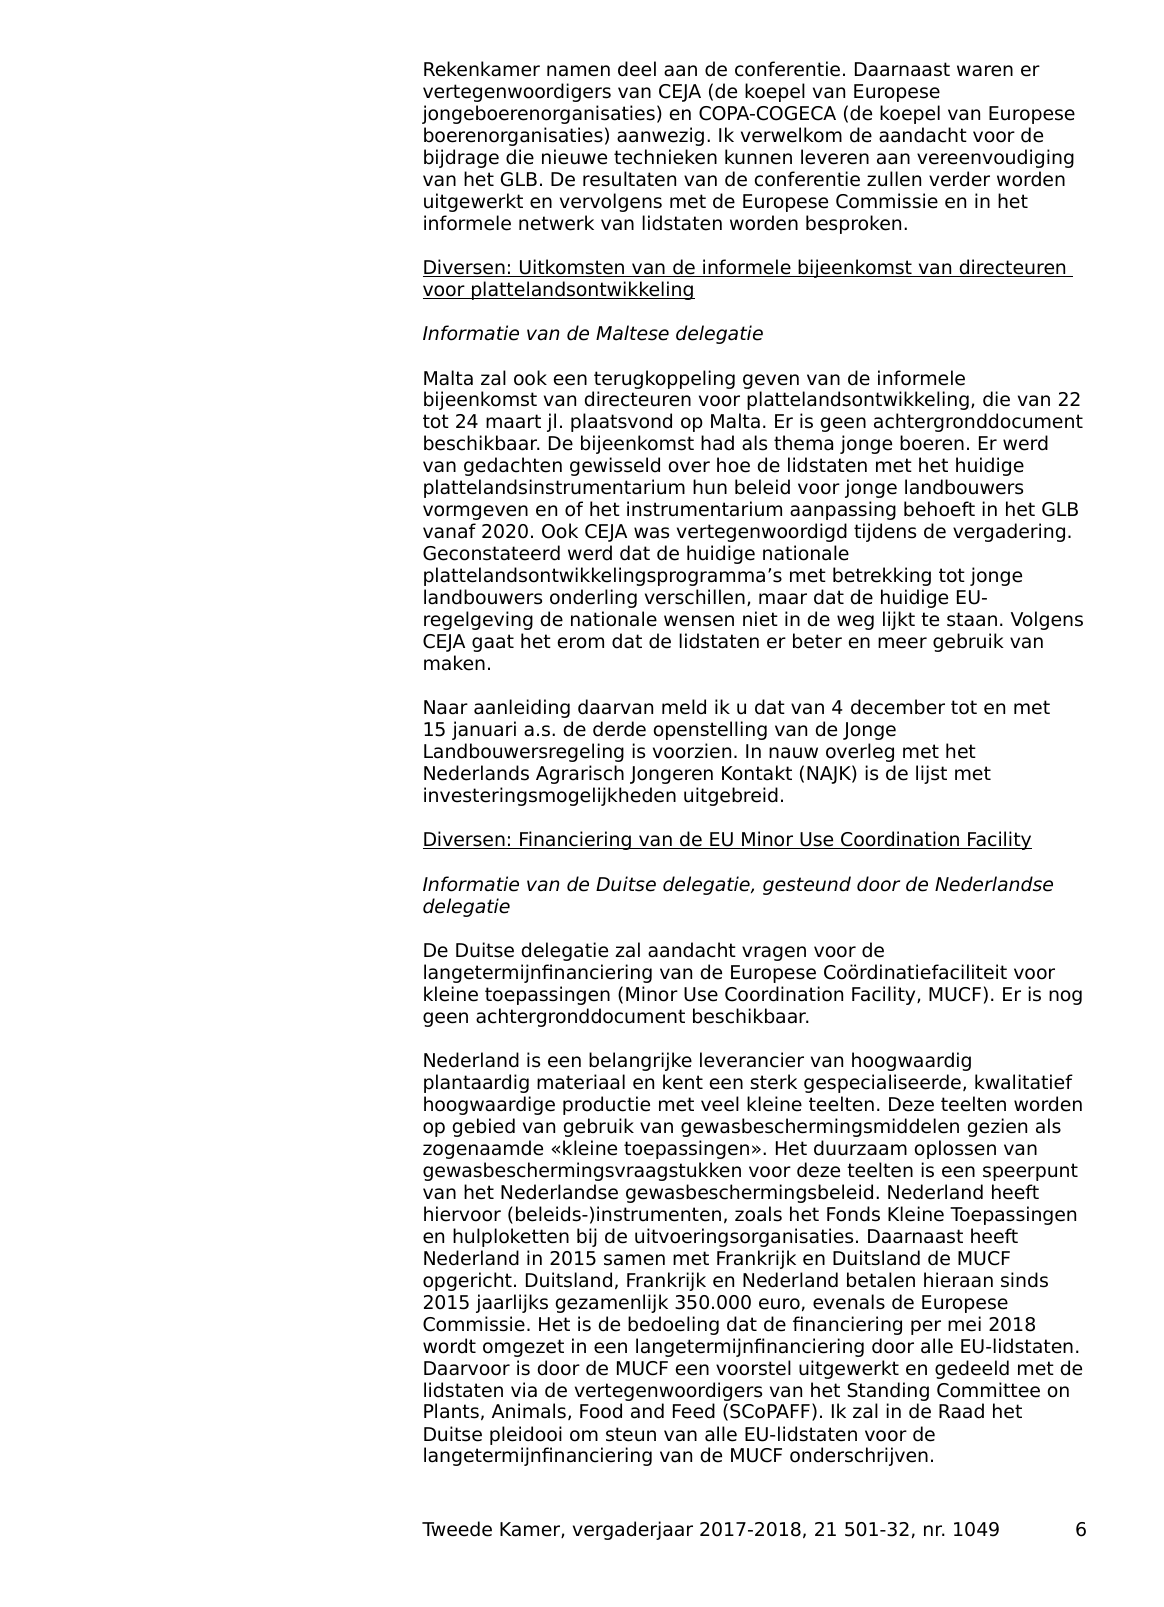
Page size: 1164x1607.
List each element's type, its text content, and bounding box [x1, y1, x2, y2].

text Rekenkamer namen deel aan de conferentie. Daarnaast waren er vertegenwoordigers van CEJA (de koepel van Europese jongeboerenorganisaties) en COPA-COGECA (de koepel van Europese boerenorganisaties) aanwezig. Ik verwelkom de aandacht voor de bijdrage die nieuwe technieken kunnen leveren aan vereenvoudiging van het GLB. De resultaten van de conferentie zullen verder worden uitgewerkt en vervolgens met de Europese Commissie en in het informele netwerk van lidstaten worden besproken. [422, 59, 1087, 235]
subtitle Diversen: Uitkomsten van de informele bijeenkomst van directeuren voor plattelandsontwikkeling [422, 257, 1087, 301]
subtitle Informatie van de Maltese delegatie [422, 323, 1087, 345]
text De Duitse delegatie zal aandacht vragen voor de langetermijnfinanciering van de Europese Coördinatiefaciliteit voor kleine toepassingen (Minor Use Coordination Facility, MUCF). Er is nog geen achtergronddocument beschikbaar. [422, 940, 1087, 1028]
subtitle Diversen: Financiering van de EU Minor Use Coordination Facility [422, 829, 1087, 851]
text Malta zal ook een terugkoppeling geven van de informele bijeenkomst van directeuren voor plattelandsontwikkeling, die van 22 tot 24 maart jl. plaatsvond op Malta. Er is geen achtergronddocument beschikbaar. De bijeenkomst had als thema jonge boeren. Er werd van gedachten gewisseld over hoe de lidstaten met het huidige plattelandsinstrumentarium hun beleid voor jonge landbouwers vormgeven en of het instrumentarium aanpassing behoeft in het GLB vanaf 2020. Ook CEJA was vertegenwoordigd tijdens de vergadering. Geconstateerd werd dat de huidige nationale plattelandsontwikkelingsprogramma’s met betrekking tot jonge landbouwers onderling verschillen, maar dat de huidige EU-regelgeving de nationale wensen niet in de weg lijkt te staan. Volgens CEJA gaat het erom dat de lidstaten er beter en meer gebruik van maken. [422, 367, 1087, 675]
subtitle Informatie van de Duitse delegatie, gesteund door de Nederlandse delegatie [422, 873, 1087, 917]
text Nederland is een belangrijke leverancier van hoogwaardig plantaardig materiaal en kent een sterk gespecialiseerde, kwalitatief hoogwaardige productie met veel kleine teelten. Deze teelten worden op gebied van gebruik van gewasbeschermingsmiddelen gezien als zogenaamde «kleine toepassingen». Het duurzaam oplossen van gewasbeschermingsvraagstukken voor deze teelten is een speerpunt van het Nederlandse gewasbeschermingsbeleid. Nederland heeft hiervoor (beleids-)instrumenten, zoals het Fonds Kleine Toepassingen en hulploketten bij de uitvoeringsorganisaties. Daarnaast heeft Nederland in 2015 samen met Frankrijk en Duitsland de MUCF opgericht. Duitsland, Frankrijk en Nederland betalen hieraan sinds 2015 jaarlijks gezamenlijk 350.000 euro, evenals de Europese Commissie. Het is de bedoeling dat de financiering per mei 2018 wordt omgezet in een langetermijnfinanciering door alle EU-lidstaten. Daarvoor is door de MUCF een voorstel uitgewerkt en gedeeld met de lidstaten via de vertegenwoordigers van het Standing Committee on Plants, Animals, Food and Feed (SCoPAFF). Ik zal in de Raad het Duitse pleidooi om steun van alle EU-lidstaten voor de langetermijnfinanciering van de MUCF onderschrijven. [422, 1050, 1087, 1467]
text Naar aanleiding daarvan meld ik u dat van 4 december tot en met 15 januari a.s. de derde openstelling van de Jonge Landbouwersregeling is voorzien. In nauw overleg met het Nederlands Agrarisch Jongeren Kontakt (NAJK) is de lijst met investeringsmogelijkheden uitgebreid. [422, 697, 1087, 807]
